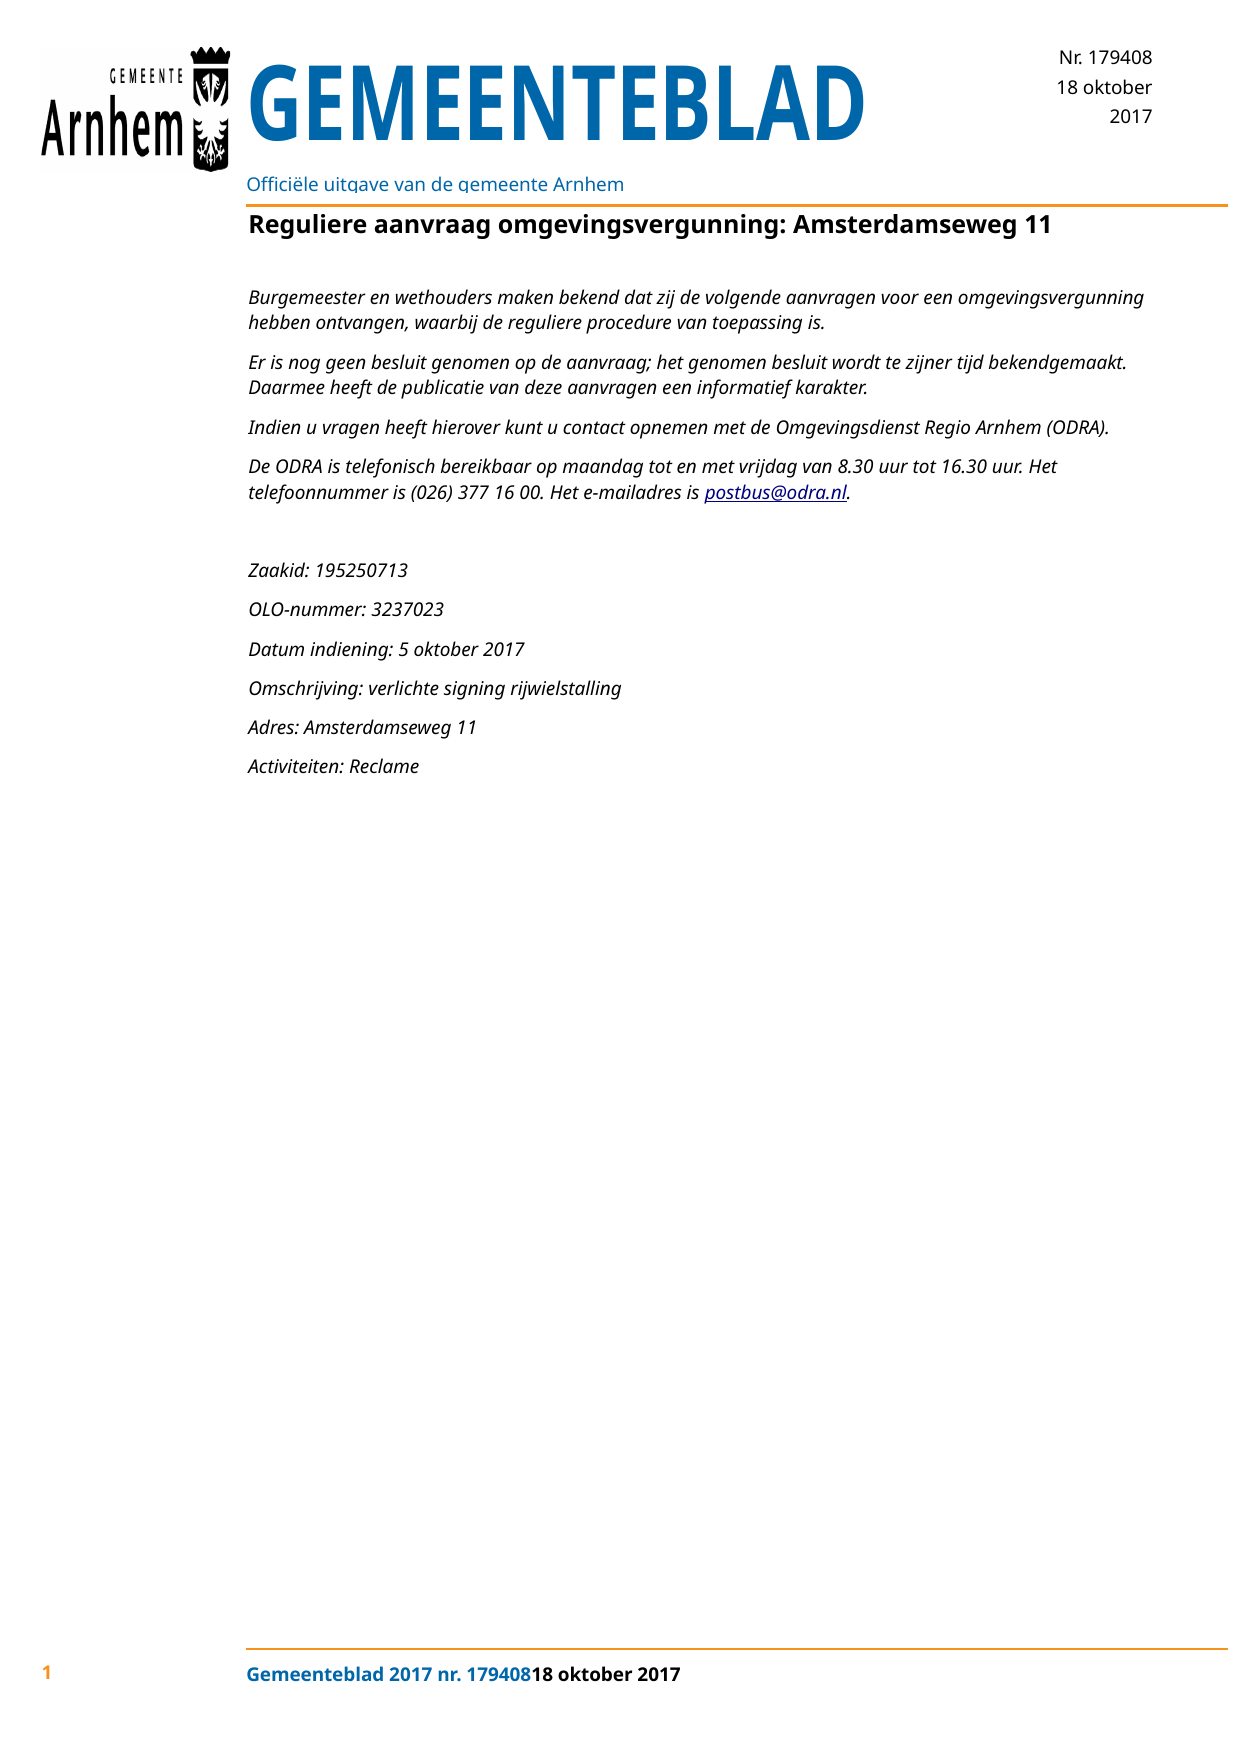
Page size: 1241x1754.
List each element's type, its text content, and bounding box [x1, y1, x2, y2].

text Activiteiten: Reclame [248, 754, 1152, 779]
text Omschrijving: verlichte signing rijwielstalling [248, 675, 1152, 701]
picture [41, 47, 231, 172]
text OLO-nummer: 3237023 [248, 597, 1152, 622]
text Reguliere aanvraag omgevingsvergunning: Amsterdamseweg 11 [248, 207, 1152, 241]
text Datum indiening: 5 oktober 2017 [248, 636, 1152, 662]
text Burgemeester en wethouders maken bekend dat zij de volgende aanvragen voor een omgevingsvergunning hebben ontvangen, waarbij de reguliere procedure van toepassing is. [248, 284, 1152, 335]
text Adres: Amsterdamseweg 11 [248, 714, 1152, 740]
text Er is nog geen besluit genomen op de aanvraag; het genomen besluit wordt te zijner tijd bekendgemaakt. Daarmee heeft de publicatie van deze aanvragen een informatief karakter. [248, 349, 1152, 400]
text De ODRA is telefonisch bereikbaar op maandag tot en met vrijdag van 8.30 uur tot 16.30 uur. Het telefoonnummer is (026) 377 16 00. Het e-mailadres is postbus@odra.nl. [248, 453, 1152, 504]
text Zaakid: 195250713 [248, 557, 1152, 583]
text Indien u vragen heeft hierover kunt u contact opnemen met de Omgevingsdienst Regio Arnhem (ODRA). [248, 414, 1152, 439]
